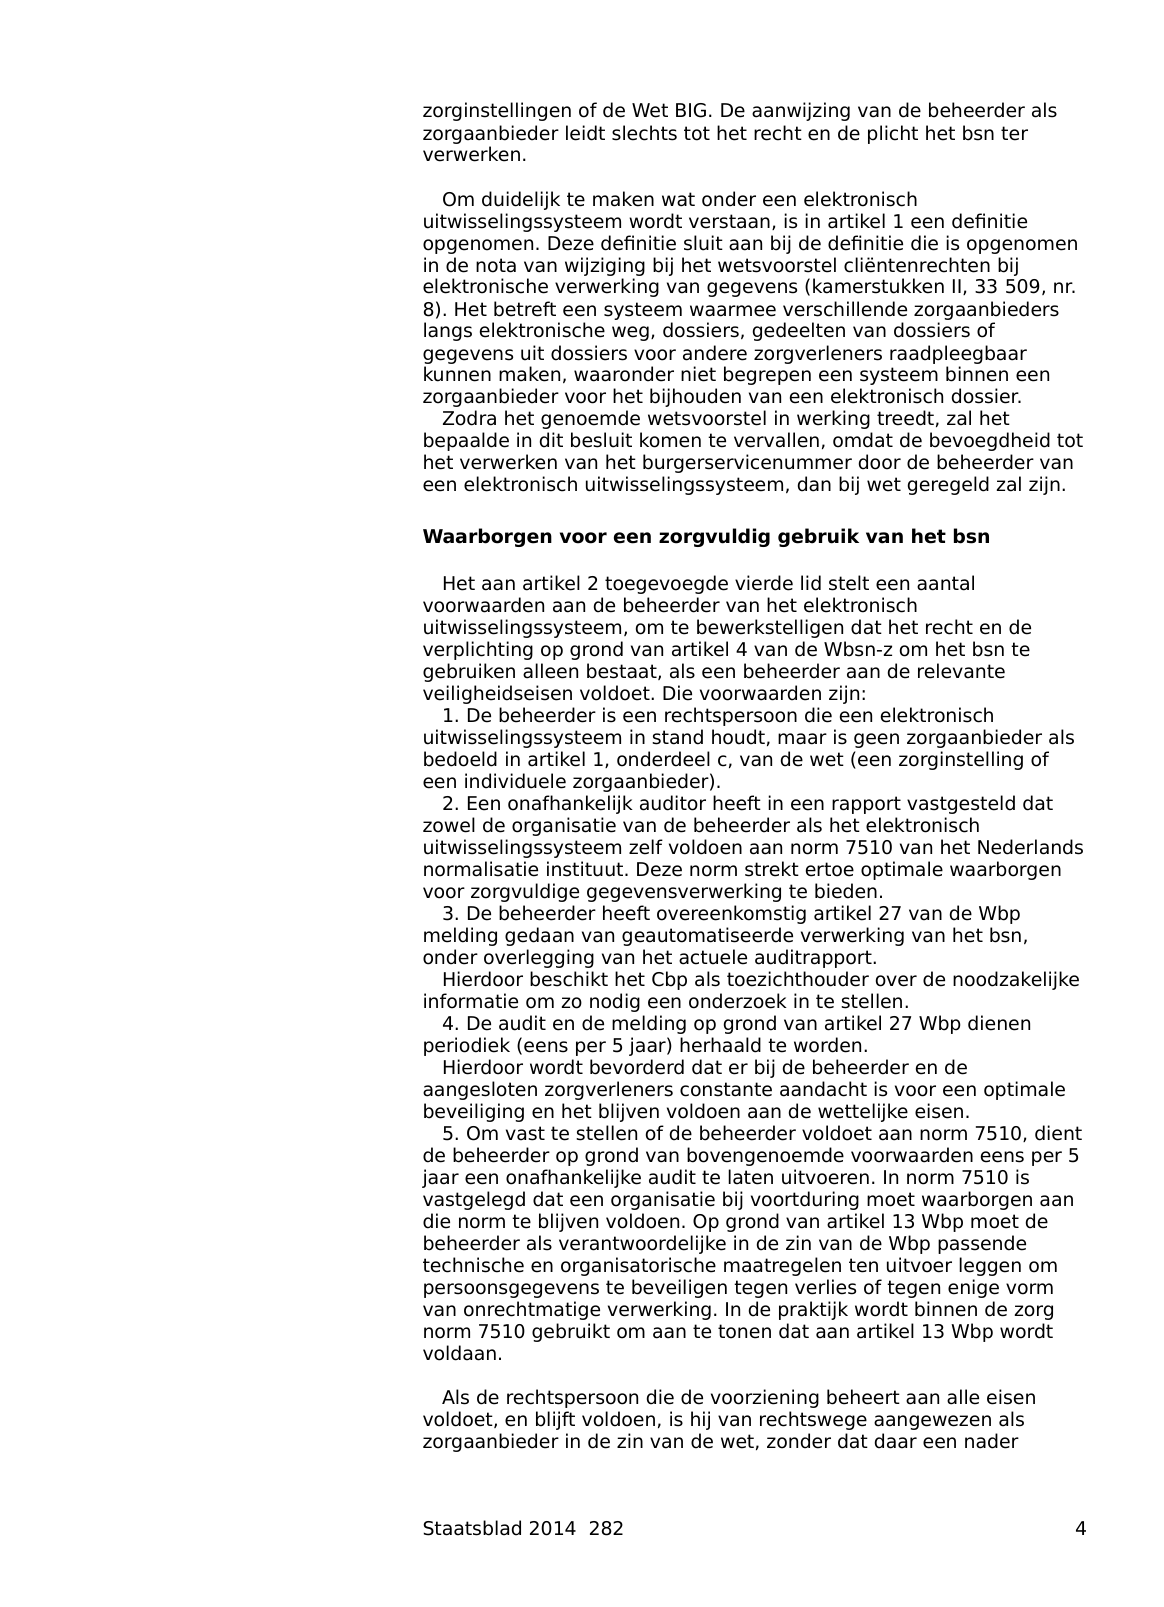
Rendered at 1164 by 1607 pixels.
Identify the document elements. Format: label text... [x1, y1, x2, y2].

text 5. Om vast te stellen of de beheerder voldoet aan norm 7510, dient de beheerder op grond van bovengenoemde voorwaarden eens per 5 jaar een onafhankelijke audit te laten uitvoeren. In norm 7510 is vastgelegd dat een organisatie bij voortduring moet waarborgen aan die norm te blijven voldoen. Op grond van artikel 13 Wbp moet de beheerder als verantwoordelijke in de zin van de Wbp passende technische en organisatorische maatregelen ten uitvoer leggen om persoonsgegevens te beveiligen tegen verlies of tegen enige vorm van onrechtmatige verwerking. In de praktijk wordt binnen de zorg norm 7510 gebruikt om aan te tonen dat aan artikel 13 Wbp wordt voldaan. [422, 1123, 1087, 1364]
text Zodra het genoemde wetsvoorstel in werking treedt, zal het bepaalde in dit besluit komen te vervallen, omdat de bevoegdheid tot het verwerken van het burgerservicenummer door de beheerder van een elektronisch uitwisselingssysteem, dan bij wet geregeld zal zijn. [422, 408, 1087, 496]
text 2. Een onafhankelijk auditor heeft in een rapport vastgesteld dat zowel de organisatie van de beheerder als het elektronisch uitwisselingssysteem zelf voldoen aan norm 7510 van het Nederlands normalisatie instituut. Deze norm strekt ertoe optimale waarborgen voor zorgvuldige gegevensverwerking te bieden. [422, 793, 1087, 903]
text Het aan artikel 2 toegevoegde vierde lid stelt een aantal voorwaarden aan de beheerder van het elektronisch uitwisselingssysteem, om te bewerkstelligen dat het recht en de verplichting op grond van artikel 4 van de Wbsn-z om het bsn te gebruiken alleen bestaat, als een beheerder aan de relevante veiligheidseisen voldoet. Die voorwaarden zijn: [422, 573, 1087, 705]
text 3. De beheerder heeft overeenkomstig artikel 27 van de Wbp melding gedaan van geautomatiseerde verwerking van het bsn, onder overlegging van het actuele auditrapport. [422, 903, 1087, 969]
text Hierdoor beschikt het Cbp als toezichthouder over de noodzakelijke informatie om zo nodig een onderzoek in te stellen. [422, 969, 1087, 1013]
text 1. De beheerder is een rechtspersoon die een elektronisch uitwisselingssysteem in stand houdt, maar is geen zorgaanbieder als bedoeld in artikel 1, onderdeel c, van de wet (een zorginstelling of een individuele zorgaanbieder). [422, 705, 1087, 793]
text 4. De audit en de melding op grond van artikel 27 Wbp dienen periodiek (eens per 5 jaar) herhaald te worden. [422, 1013, 1087, 1057]
subtitle Waarborgen voor een zorgvuldig gebruik van het bsn [422, 526, 1087, 548]
text Hierdoor wordt bevorderd dat er bij de beheerder en de aangesloten zorgverleners constante aandacht is voor een optimale beveiliging en het blijven voldoen aan de wettelijke eisen. [422, 1057, 1087, 1123]
text Om duidelijk te maken wat onder een elektronisch uitwisselingssysteem wordt verstaan, is in artikel 1 een definitie opgenomen. Deze definitie sluit aan bij de definitie die is opgenomen in de nota van wijziging bij het wetsvoorstel cliëntenrechten bij elektronische verwerking van gegevens (kamerstukken II, 33 509, nr. 8). Het betreft een systeem waarmee verschillende zorgaanbieders langs elektronische weg, dossiers, gedeelten van dossiers of gegevens uit dossiers voor andere zorgverleners raadpleegbaar kunnen maken, waaronder niet begrepen een systeem binnen een zorgaanbieder voor het bijhouden van een elektronisch dossier. [422, 188, 1087, 408]
text Als de rechtspersoon die de voorziening beheert aan alle eisen voldoet, en blijft voldoen, is hij van rechtswege aangewezen als zorgaanbieder in de zin van de wet, zonder dat daar een nader [422, 1387, 1087, 1453]
text zorginstellingen of de Wet BIG. De aanwijzing van de beheerder als zorgaanbieder leidt slechts tot het recht en de plicht het bsn ter verwerken. [422, 100, 1087, 166]
